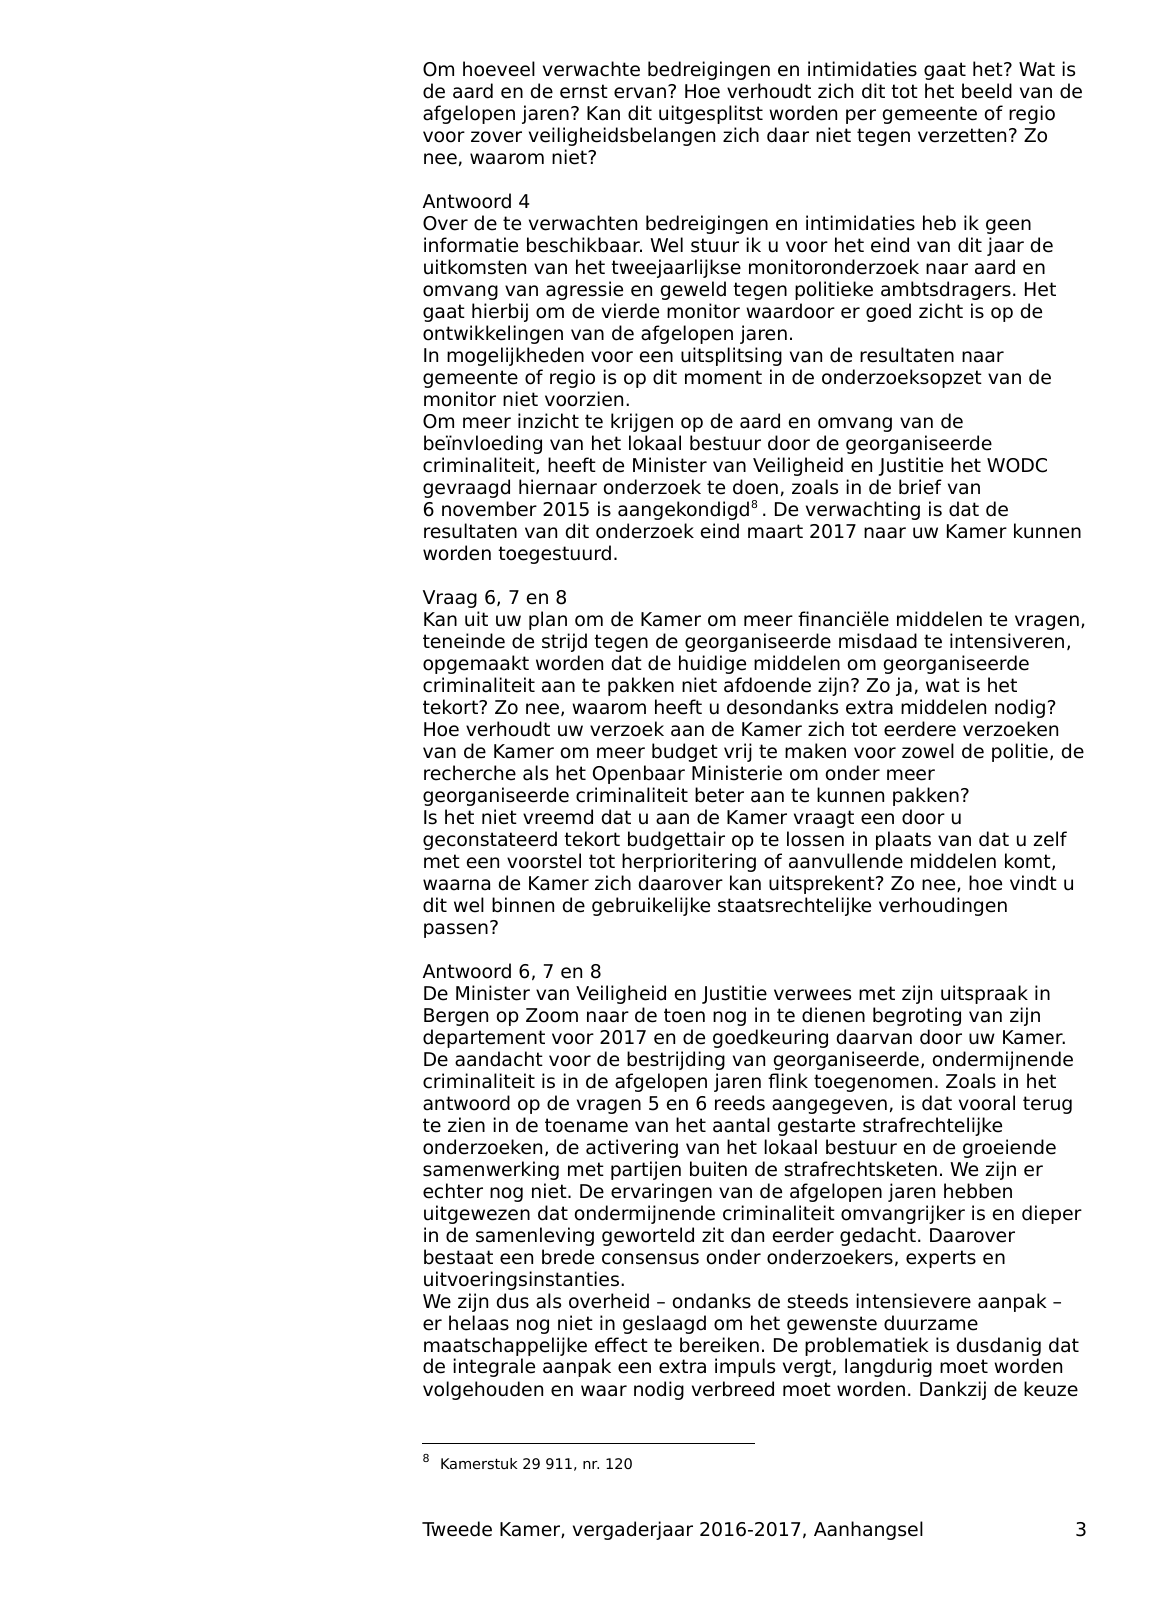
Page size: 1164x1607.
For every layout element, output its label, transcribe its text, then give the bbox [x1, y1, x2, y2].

text Over de te verwachten bedreigingen en intimidaties heb ik geen informatie beschikbaar. Wel stuur ik u voor het eind van dit jaar de uitkomsten van het tweejaarlijkse monitoronderzoek naar aard en omvang van agressie en geweld tegen politieke ambtsdragers. Het gaat hierbij om de vierde monitor waardoor er goed zicht is op de ontwikkelingen van de afgelopen jaren. [422, 213, 1087, 345]
text Vraag 6, 7 en 8 [422, 587, 1087, 609]
text Kamerstuk 29 911, nr. 120 [422, 1452, 1087, 1474]
text Is het niet vreemd dat u aan de Kamer vraagt een door u geconstateerd tekort budgettair op te lossen in plaats van dat u zelf met een voorstel tot herprioritering of aanvullende middelen komt, waarna de Kamer zich daarover kan uitsprekent? Zo nee, hoe vindt u dit wel binnen de gebruikelijke staatsrechtelijke verhoudingen passen? [422, 807, 1087, 939]
text Om hoeveel verwachte bedreigingen en intimidaties gaat het? Wat is de aard en de ernst ervan? Hoe verhoudt zich dit tot het beeld van de afgelopen jaren? Kan dit uitgesplitst worden per gemeente of regio voor zover veiligheidsbelangen zich daar niet tegen verzetten? Zo nee, waarom niet? [422, 59, 1087, 169]
text Antwoord 6, 7 en 8 [422, 961, 1087, 983]
text Kan uit uw plan om de Kamer om meer financiële middelen te vragen, teneinde de strijd tegen de georganiseerde misdaad te intensiveren, opgemaakt worden dat de huidige middelen om georganiseerde criminaliteit aan te pakken niet afdoende zijn? Zo ja, wat is het tekort? Zo nee, waarom heeft u desondanks extra middelen nodig? [422, 609, 1087, 719]
text De aandacht voor de bestrijding van georganiseerde, ondermijnende criminaliteit is in de afgelopen jaren flink toegenomen. Zoals in het antwoord op de vragen 5 en 6 reeds aangegeven, is dat vooral terug te zien in de toename van het aantal gestarte strafrechtelijke onderzoeken, de activering van het lokaal bestuur en de groeiende samenwerking met partijen buiten de strafrechtsketen. We zijn er echter nog niet. De ervaringen van de afgelopen jaren hebben uitgewezen dat ondermijnende criminaliteit omvangrijker is en dieper in de samenleving geworteld zit dan eerder gedacht. Daarover bestaat een brede consensus onder onderzoekers, experts en uitvoeringsinstanties. [422, 1049, 1087, 1291]
text Om meer inzicht te krijgen op de aard en omvang van de beïnvloeding van het lokaal bestuur door de georganiseerde criminaliteit, heeft de Minister van Veiligheid en Justitie het WODC gevraagd hiernaar onderzoek te doen, zoals in de brief van 6 november 2015 is aangekondigd. De verwachting is dat de resultaten van dit onderzoek eind maart 2017 naar uw Kamer kunnen worden toegestuurd. [422, 411, 1087, 565]
text We zijn dus als overheid – ondanks de steeds intensievere aanpak – er helaas nog niet in geslaagd om het gewenste duurzame maatschappelijke effect te bereiken. De problematiek is dusdanig dat de integrale aanpak een extra impuls vergt, langdurig moet worden volgehouden en waar nodig verbreed moet worden. Dankzij de keuze [422, 1291, 1087, 1400]
text Antwoord 4 [422, 191, 1087, 213]
text In mogelijkheden voor een uitsplitsing van de resultaten naar gemeente of regio is op dit moment in de onderzoeksopzet van de monitor niet voorzien. [422, 345, 1087, 411]
text Hoe verhoudt uw verzoek aan de Kamer zich tot eerdere verzoeken van de Kamer om meer budget vrij te maken voor zowel de politie, de recherche als het Openbaar Ministerie om onder meer georganiseerde criminaliteit beter aan te kunnen pakken? [422, 719, 1087, 807]
text De Minister van Veiligheid en Justitie verwees met zijn uitspraak in Bergen op Zoom naar de toen nog in te dienen begroting van zijn departement voor 2017 en de goedkeuring daarvan door uw Kamer. [422, 983, 1087, 1049]
